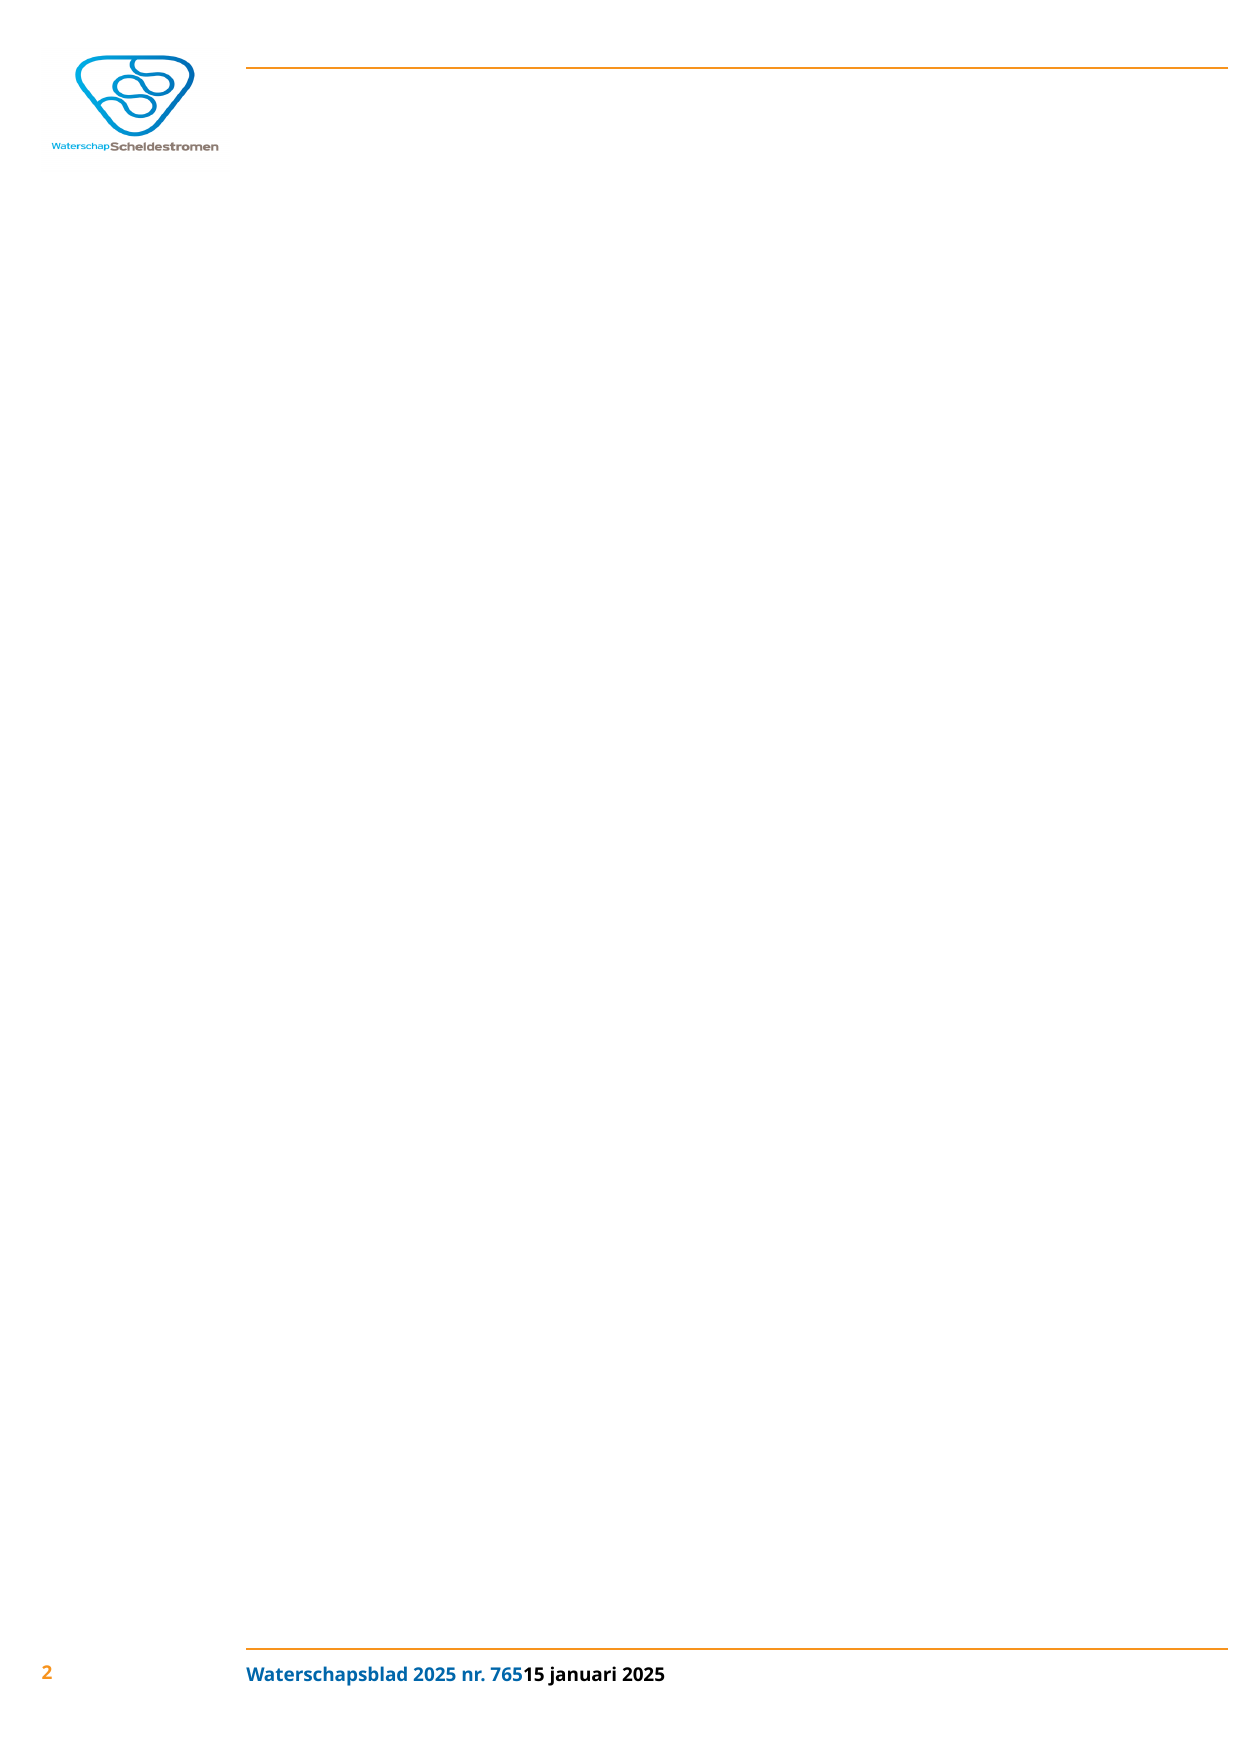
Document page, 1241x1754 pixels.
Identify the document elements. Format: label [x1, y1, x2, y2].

picture [41, 47, 231, 172]
